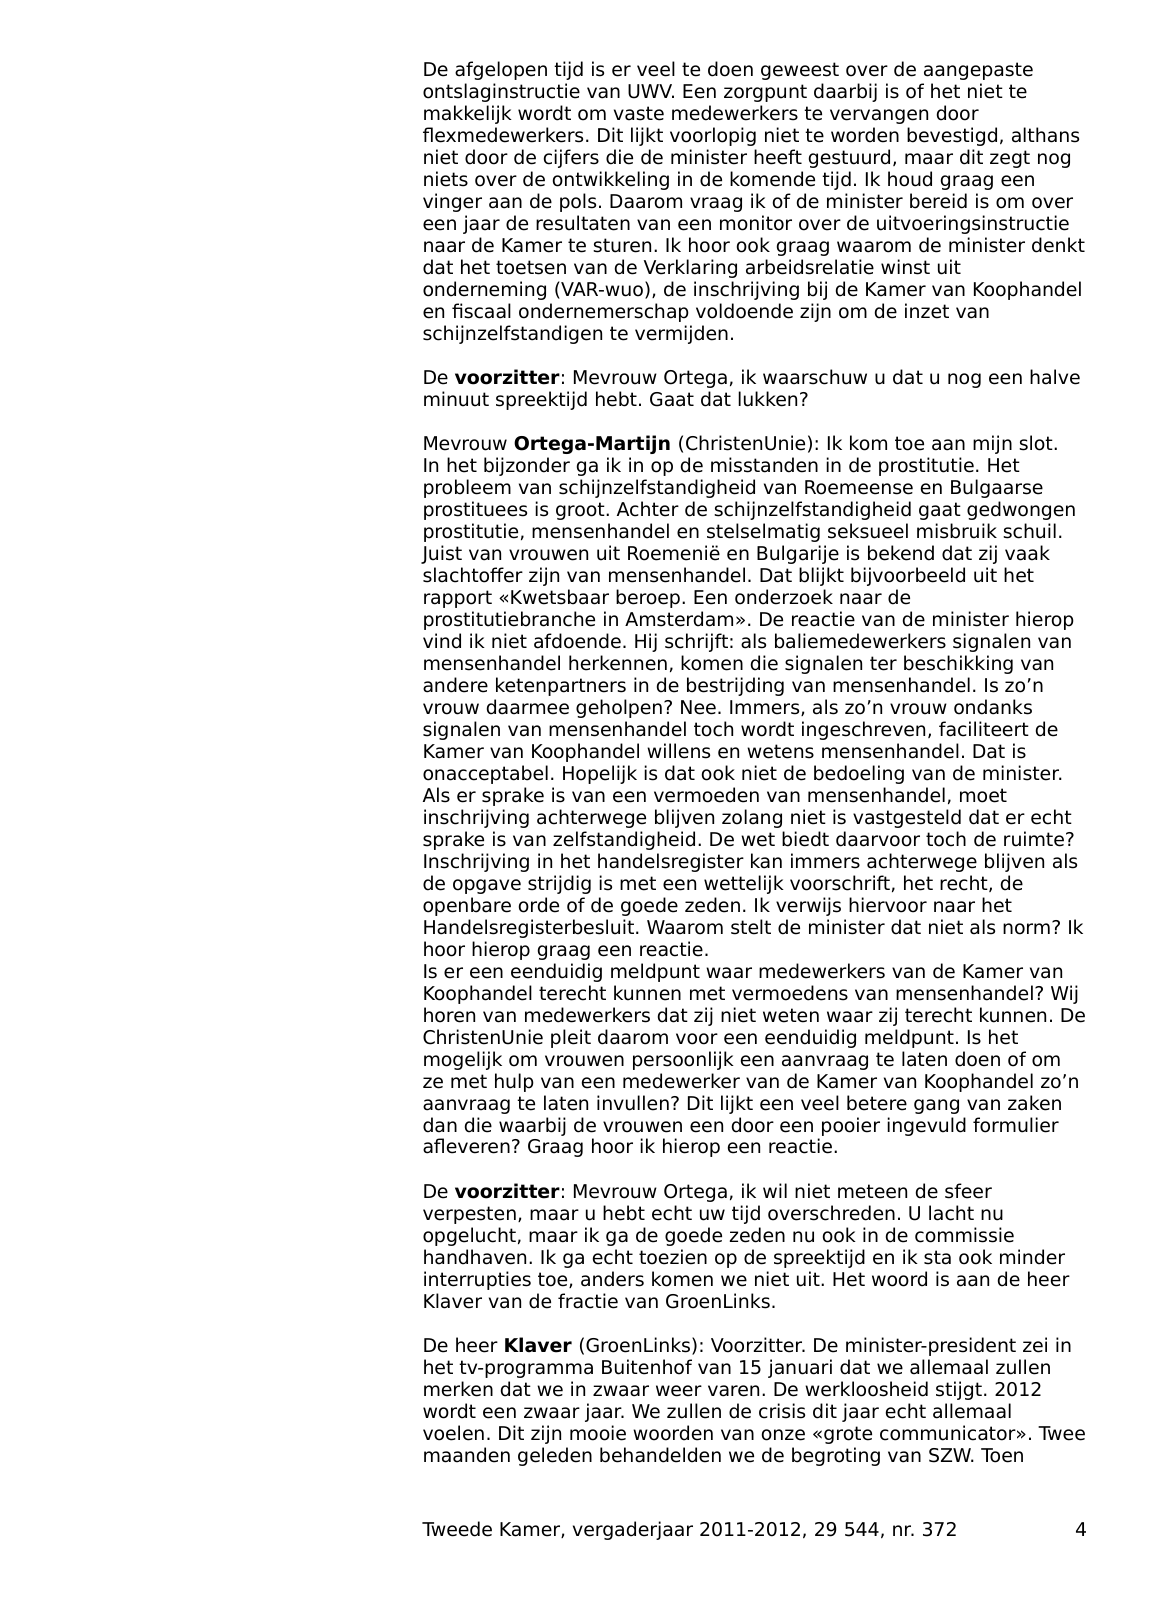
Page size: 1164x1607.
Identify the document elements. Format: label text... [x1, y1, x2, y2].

text De afgelopen tijd is er veel te doen geweest over de aangepaste ontslaginstructie van UWV. Een zorgpunt daarbij is of het niet te makkelijk wordt om vaste medewerkers te vervangen door flexmedewerkers. Dit lijkt voorlopig niet te worden bevestigd, althans niet door de cijfers die de minister heeft gestuurd, maar dit zegt nog niets over de ontwikkeling in de komende tijd. Ik houd graag een vinger aan de pols. Daarom vraag ik of de minister bereid is om over een jaar de resultaten van een monitor over de uitvoeringsinstructie naar de Kamer te sturen. Ik hoor ook graag waarom de minister denkt dat het toetsen van de Verklaring arbeidsrelatie winst uit onderneming (VAR-wuo), de inschrijving bij de Kamer van Koophandel en fiscaal ondernemerschap voldoende zijn om de inzet van schijnzelfstandigen te vermijden. [422, 59, 1087, 345]
text Mevrouw Ortega-Martijn (ChristenUnie): Ik kom toe aan mijn slot. [422, 433, 1087, 455]
text In het bijzonder ga ik in op de misstanden in de prostitutie. Het probleem van schijnzelfstandigheid van Roemeense en Bulgaarse prostituees is groot. Achter de schijnzelfstandigheid gaat gedwongen prostitutie, mensenhandel en stelselmatig seksueel misbruik schuil. Juist van vrouwen uit Roemenië en Bulgarije is bekend dat zij vaak slachtoffer zijn van mensenhandel. Dat blijkt bijvoorbeeld uit het rapport «Kwetsbaar beroep. Een onderzoek naar de prostitutiebranche in Amsterdam». De reactie van de minister hierop vind ik niet afdoende. Hij schrijft: als baliemedewerkers signalen van mensenhandel herkennen, komen die signalen ter beschikking van andere ketenpartners in de bestrijding van mensenhandel. Is zo’n vrouw daarmee geholpen? Nee. Immers, als zo’n vrouw ondanks signalen van mensenhandel toch wordt ingeschreven, faciliteert de Kamer van Koophandel willens en wetens mensenhandel. Dat is onacceptabel. Hopelijk is dat ook niet de bedoeling van de minister. Als er sprake is van een vermoeden van mensenhandel, moet inschrijving achterwege blijven zolang niet is vastgesteld dat er echt sprake is van zelfstandigheid. De wet biedt daarvoor toch de ruimte? Inschrijving in het handelsregister kan immers achterwege blijven als de opgave strijdig is met een wettelijk voorschrift, het recht, de openbare orde of de goede zeden. Ik verwijs hiervoor naar het Handelsregisterbesluit. Waarom stelt de minister dat niet als norm? Ik hoor hierop graag een reactie. [422, 455, 1087, 961]
text De voorzitter: Mevrouw Ortega, ik wil niet meteen de sfeer verpesten, maar u hebt echt uw tijd overschreden. U lacht nu opgelucht, maar ik ga de goede zeden nu ook in de commissie handhaven. Ik ga echt toezien op de spreektijd en ik sta ook minder interrupties toe, anders komen we niet uit. Het woord is aan de heer Klaver van de fractie van GroenLinks. [422, 1181, 1087, 1312]
text De voorzitter: Mevrouw Ortega, ik waarschuw u dat u nog een halve minuut spreektijd hebt. Gaat dat lukken? [422, 367, 1087, 411]
text De heer Klaver (GroenLinks): Voorzitter. De minister-president zei in het tv-programma Buitenhof van 15 januari dat we allemaal zullen merken dat we in zwaar weer varen. De werkloosheid stijgt. 2012 wordt een zwaar jaar. We zullen de crisis dit jaar echt allemaal voelen. Dit zijn mooie woorden van onze «grote communicator». Twee maanden geleden behandelden we de begroting van SZW. Toen [422, 1335, 1087, 1467]
text Is er een eenduidig meldpunt waar medewerkers van de Kamer van Koophandel terecht kunnen met vermoedens van mensenhandel? Wij horen van medewerkers dat zij niet weten waar zij terecht kunnen. De ChristenUnie pleit daarom voor een eenduidig meldpunt. Is het mogelijk om vrouwen persoonlijk een aanvraag te laten doen of om ze met hulp van een medewerker van de Kamer van Koophandel zo’n aanvraag te laten invullen? Dit lijkt een veel betere gang van zaken dan die waarbij de vrouwen een door een pooier ingevuld formulier afleveren? Graag hoor ik hierop een reactie. [422, 961, 1087, 1158]
